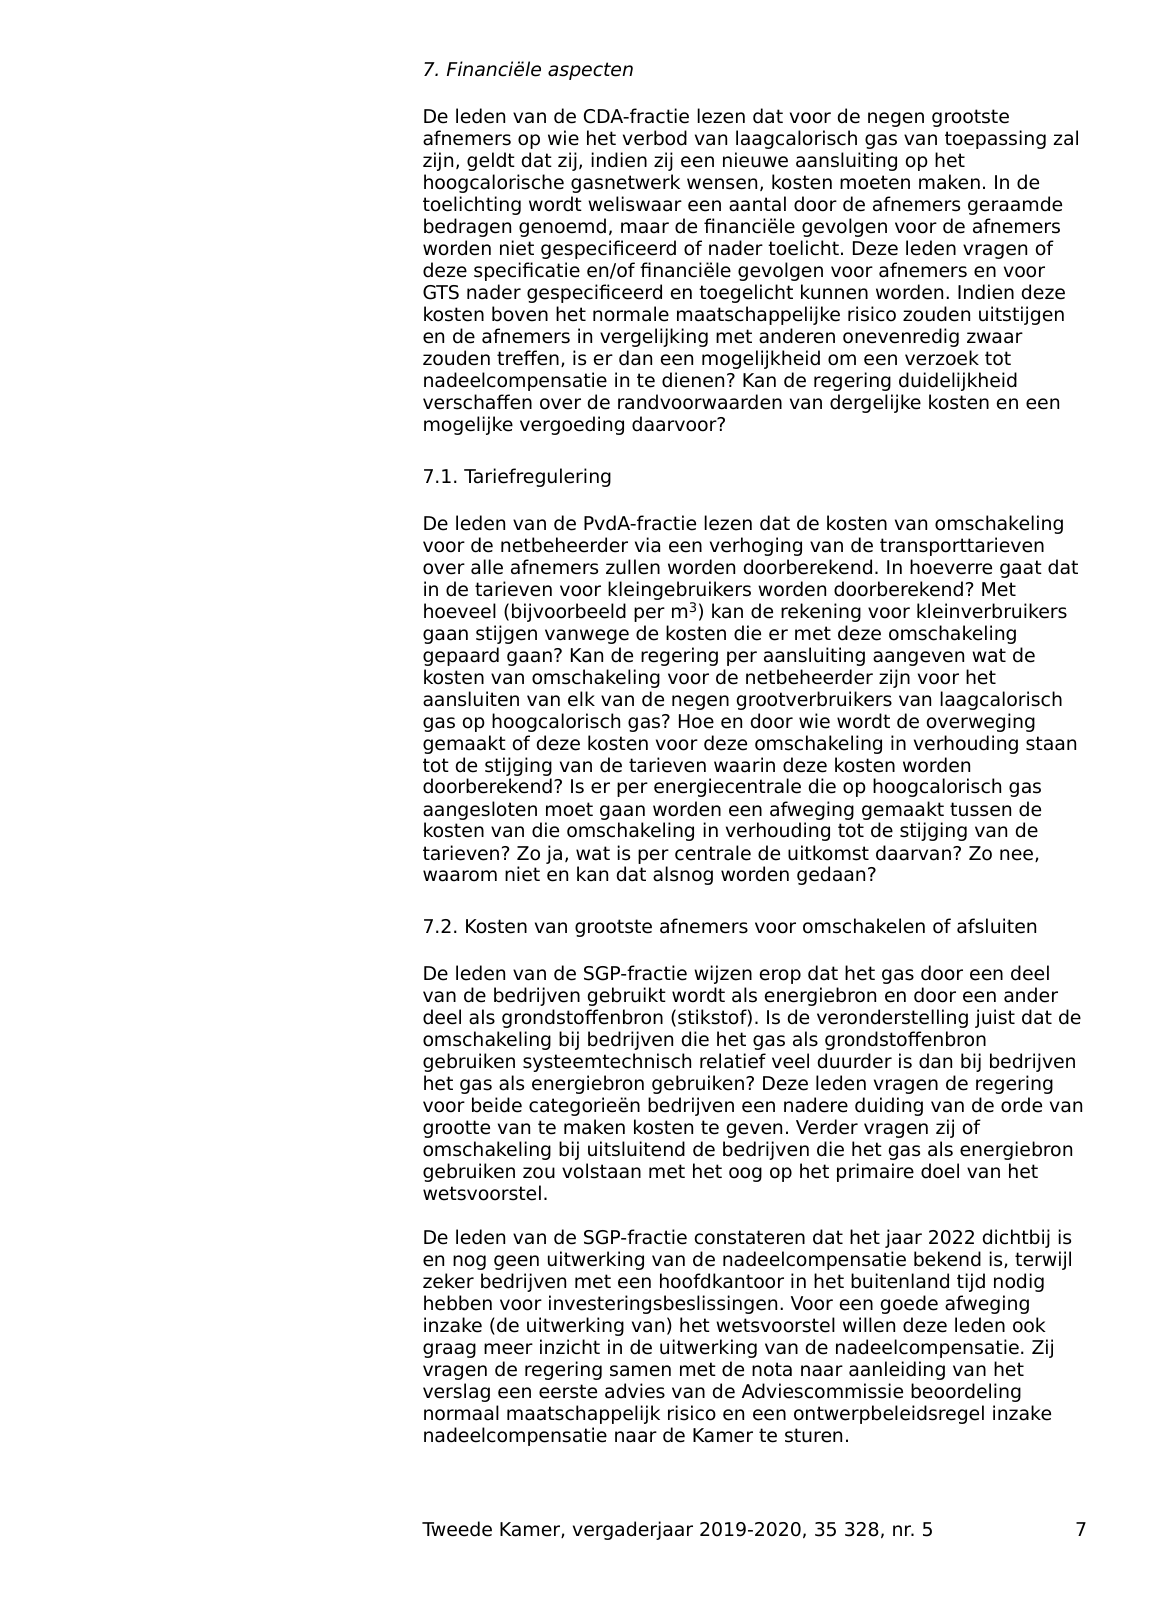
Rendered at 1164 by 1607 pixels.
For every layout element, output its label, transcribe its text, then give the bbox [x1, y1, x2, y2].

subtitle 7.1. Tariefregulering [422, 466, 1087, 488]
subtitle 7. Financiële aspecten [422, 59, 1087, 81]
subtitle 7.2. Kosten van grootste afnemers voor omschakelen of afsluiten [422, 916, 1087, 938]
text De leden van de PvdA-fractie lezen dat de kosten van omschakeling voor de netbeheerder via een verhoging van de transporttarieven over alle afnemers zullen worden doorberekend. In hoeverre gaat dat in de tarieven voor kleingebruikers worden doorberekend? Met hoeveel (bijvoorbeeld per m3) kan de rekening voor kleinverbruikers gaan stijgen vanwege de kosten die er met deze omschakeling gepaard gaan? Kan de regering per aansluiting aangeven wat de kosten van omschakeling voor de netbeheerder zijn voor het aansluiten van elk van de negen grootverbruikers van laagcalorisch gas op hoogcalorisch gas? Hoe en door wie wordt de overweging gemaakt of deze kosten voor deze omschakeling in verhouding staan tot de stijging van de tarieven waarin deze kosten worden doorberekend? Is er per energiecentrale die op hoogcalorisch gas aangesloten moet gaan worden een afweging gemaakt tussen de kosten van die omschakeling in verhouding tot de stijging van de tarieven? Zo ja, wat is per centrale de uitkomst daarvan? Zo nee, waarom niet en kan dat alsnog worden gedaan? [422, 513, 1087, 886]
text De leden van de CDA-fractie lezen dat voor de negen grootste afnemers op wie het verbod van laagcalorisch gas van toepassing zal zijn, geldt dat zij, indien zij een nieuwe aansluiting op het hoogcalorische gasnetwerk wensen, kosten moeten maken. In de toelichting wordt weliswaar een aantal door de afnemers geraamde bedragen genoemd, maar de financiële gevolgen voor de afnemers worden niet gespecificeerd of nader toelicht. Deze leden vragen of deze specificatie en/of financiële gevolgen voor afnemers en voor GTS nader gespecificeerd en toegelicht kunnen worden. Indien deze kosten boven het normale maatschappelijke risico zouden uitstijgen en de afnemers in vergelijking met anderen onevenredig zwaar zouden treffen, is er dan een mogelijkheid om een verzoek tot nadeelcompensatie in te dienen? Kan de regering duidelijkheid verschaffen over de randvoorwaarden van dergelijke kosten en een mogelijke vergoeding daarvoor? [422, 106, 1087, 436]
text De leden van de SGP-fractie wijzen erop dat het gas door een deel van de bedrijven gebruikt wordt als energiebron en door een ander deel als grondstoffenbron (stikstof). Is de veronderstelling juist dat de omschakeling bij bedrijven die het gas als grondstoffenbron gebruiken systeemtechnisch relatief veel duurder is dan bij bedrijven het gas als energiebron gebruiken? Deze leden vragen de regering voor beide categorieën bedrijven een nadere duiding van de orde van grootte van te maken kosten te geven. Verder vragen zij of omschakeling bij uitsluitend de bedrijven die het gas als energiebron gebruiken zou volstaan met het oog op het primaire doel van het wetsvoorstel. [422, 963, 1087, 1205]
text De leden van de SGP-fractie constateren dat het jaar 2022 dichtbij is en nog geen uitwerking van de nadeelcompensatie bekend is, terwijl zeker bedrijven met een hoofdkantoor in het buitenland tijd nodig hebben voor investeringsbeslissingen. Voor een goede afweging inzake (de uitwerking van) het wetsvoorstel willen deze leden ook graag meer inzicht in de uitwerking van de nadeelcompensatie. Zij vragen de regering samen met de nota naar aanleiding van het verslag een eerste advies van de Adviescommissie beoordeling normaal maatschappelijk risico en een ontwerpbeleidsregel inzake nadeelcompensatie naar de Kamer te sturen. [422, 1227, 1087, 1447]
